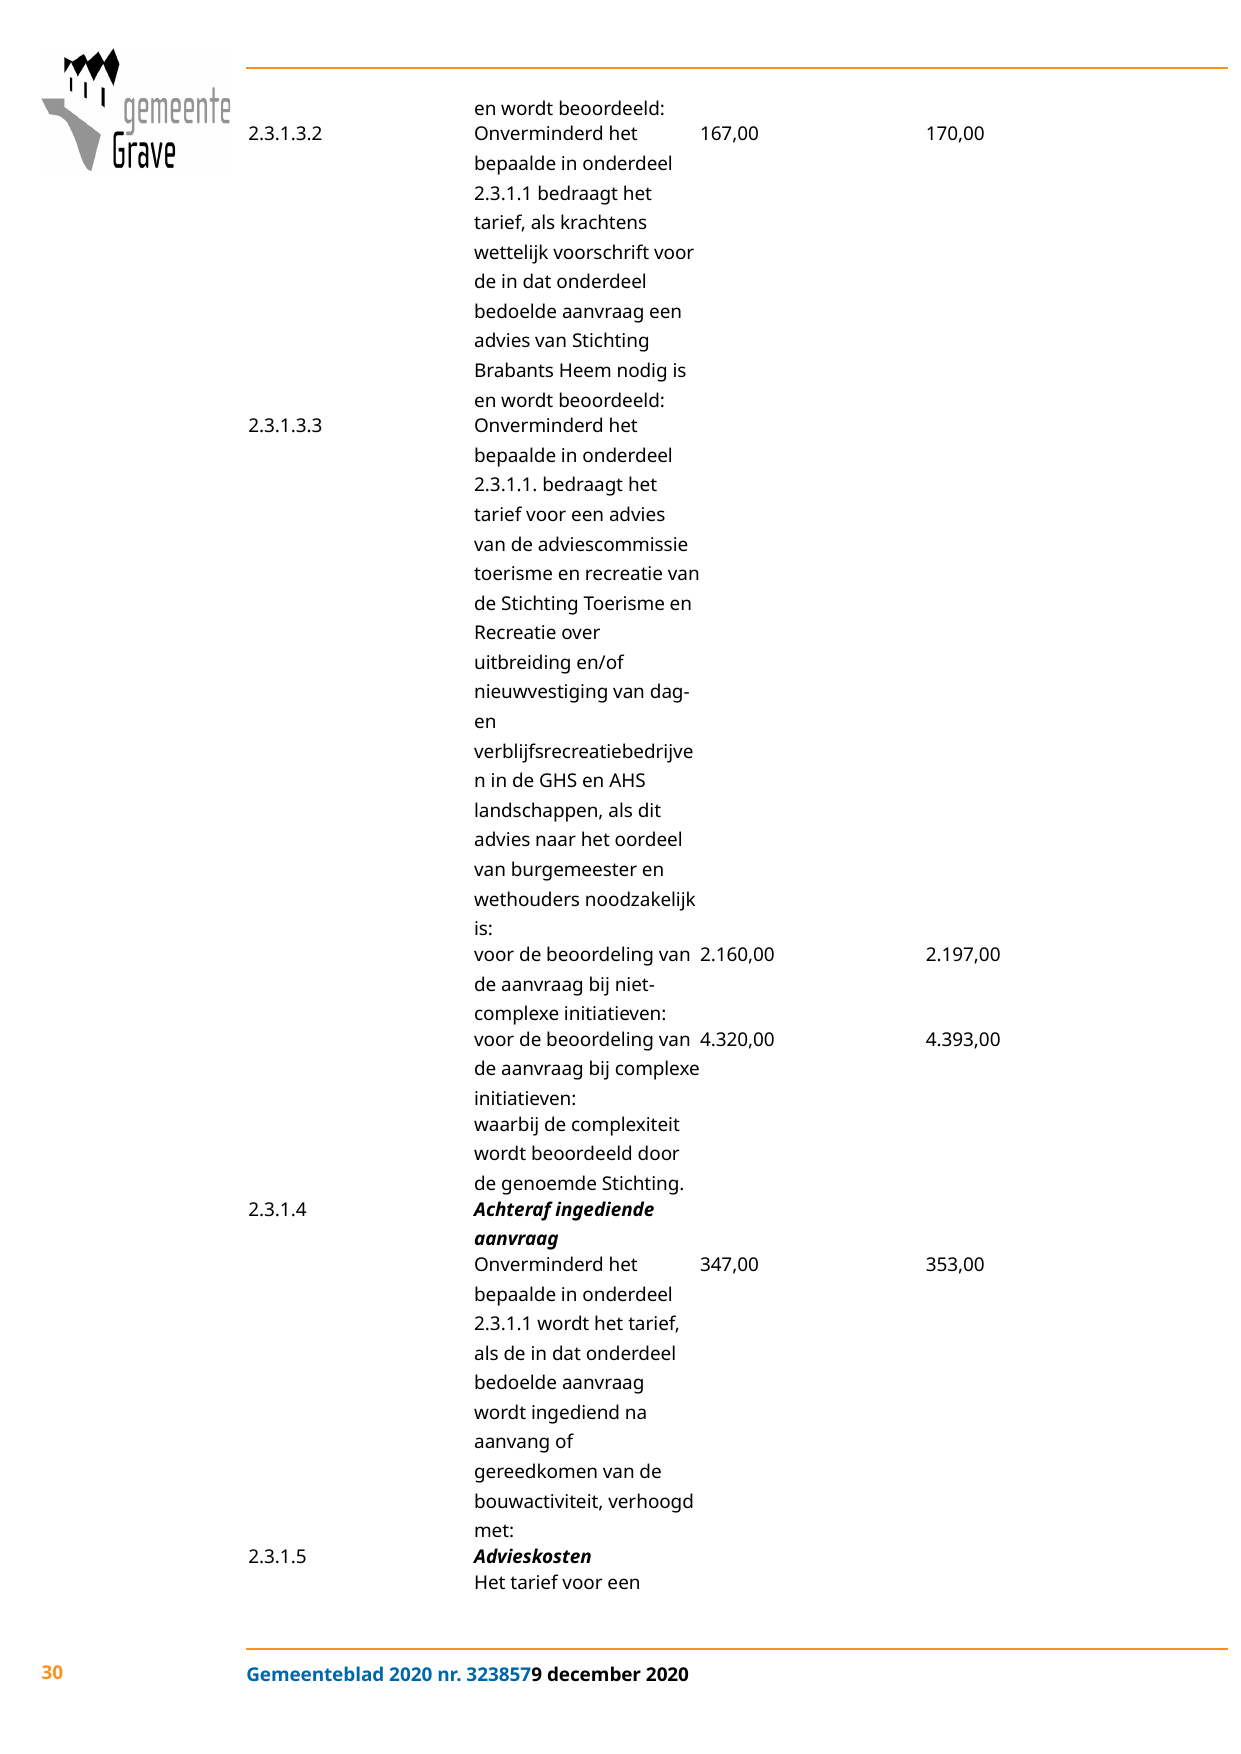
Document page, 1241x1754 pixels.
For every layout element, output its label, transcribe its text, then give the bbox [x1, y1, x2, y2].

table_cell [248, 95, 474, 121]
table_cell [700, 95, 926, 121]
table_cell 2.197,00 [926, 941, 1152, 1026]
table_cell Het tarief voor een [474, 1569, 700, 1594]
table_cell 2.3.1.3.3 [248, 413, 474, 1196]
table_cell [926, 1111, 1152, 1196]
table_cell [926, 1196, 1152, 1251]
table_cell [700, 413, 926, 941]
table_cell 2.160,00 [700, 941, 926, 1026]
table_cell [926, 95, 1152, 121]
table_cell en wordt beoordeeld: [474, 95, 700, 121]
table_cell [248, 1569, 474, 1594]
table_cell 347,00 [700, 1251, 926, 1543]
table_cell [926, 1543, 1152, 1569]
table_cell 2.3.1.3.2 [248, 121, 474, 412]
table_cell waarbij de complexiteit wordt beoordeeld door de genoemde Stichting. [474, 1111, 700, 1196]
table_cell [700, 1196, 926, 1251]
table_cell [700, 1569, 926, 1594]
table_cell [926, 1569, 1152, 1594]
table_cell [926, 413, 1152, 941]
table_cell [248, 1251, 474, 1543]
table_cell Achteraf ingediende aanvraag [474, 1196, 700, 1251]
table_cell [700, 1543, 926, 1569]
table_cell 2.3.1.5 [248, 1543, 474, 1569]
table_cell Onverminderd het bepaalde in onderdeel 2.3.1.1. bedraagt het tarief voor een advies van de adviescommissie toerisme en recreatie van de Stichting Toerisme en Recreatie over uitbreiding en/of nieuwvestiging van dag- en verblijfsrecreatiebedrijven in de GHS en AHS landschappen, als dit advies naar het oordeel van burgemeester en wethouders noodzakelijk is: [474, 413, 700, 941]
table_cell 353,00 [926, 1251, 1152, 1543]
table_cell 4.320,00 [700, 1026, 926, 1111]
table_cell Advieskosten [474, 1543, 700, 1569]
table_cell 2.3.1.4 [248, 1196, 474, 1251]
table_cell 170,00 [926, 121, 1152, 412]
picture [41, 47, 231, 172]
table_cell voor de beoordeling van de aanvraag bij complexe initiatieven: [474, 1026, 700, 1111]
table_cell 167,00 [700, 121, 926, 412]
table_cell 4.393,00 [926, 1026, 1152, 1111]
table_cell [700, 1111, 926, 1196]
table_cell voor de beoordeling van de aanvraag bij niet-complexe initiatieven: [474, 941, 700, 1026]
table_cell Onverminderd het bepaalde in onderdeel 2.3.1.1 wordt het tarief, als de in dat onderdeel bedoelde aanvraag wordt ingediend na aanvang of gereedkomen van de bouwactiviteit, verhoogd met: [474, 1251, 700, 1543]
table_cell Onverminderd het bepaalde in onderdeel 2.3.1.1 bedraagt het tarief, als krachtens wettelijk voorschrift voor de in dat onderdeel bedoelde aanvraag een advies van Stichting Brabants Heem nodig is en wordt beoordeeld: [474, 121, 700, 412]
